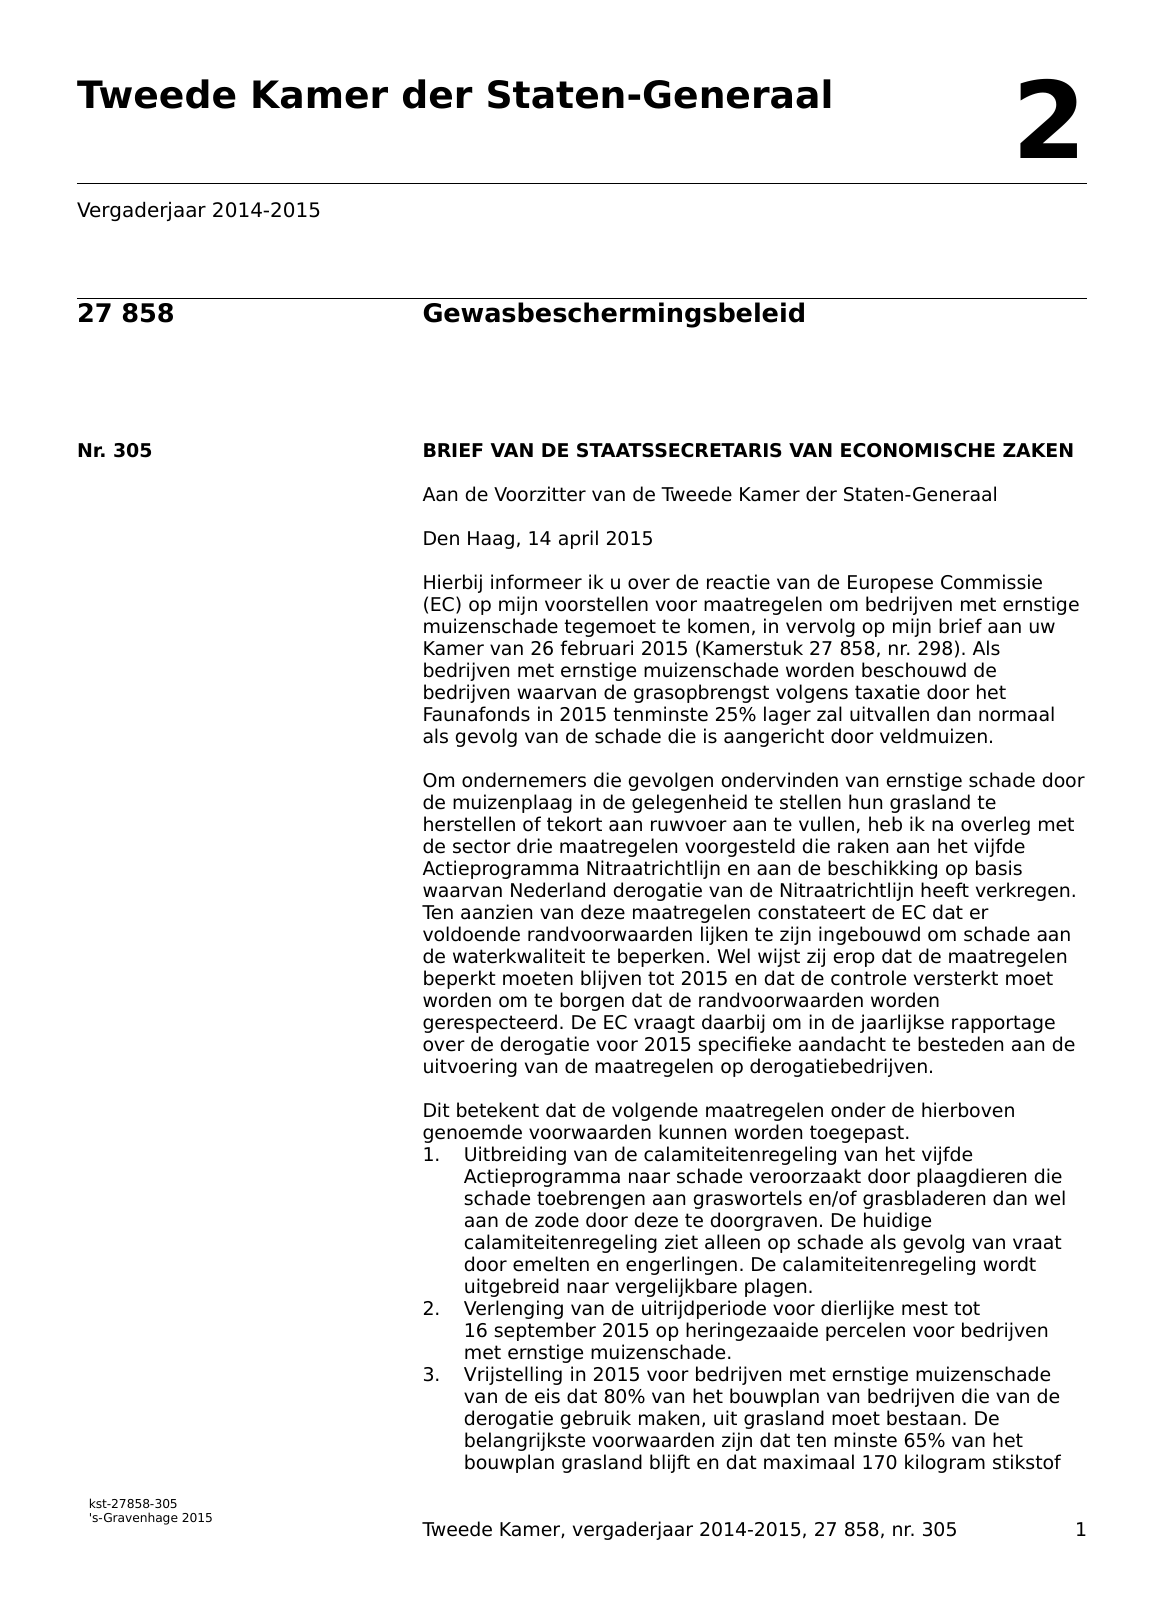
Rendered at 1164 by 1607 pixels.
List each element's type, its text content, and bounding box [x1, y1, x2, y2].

text 's-Gravenhage 2015 [88, 1511, 323, 1525]
text Om ondernemers die gevolgen ondervinden van ernstige schade door de muizenplaag in de gelegenheid te stellen hun grasland te herstellen of tekort aan ruwvoer aan te vullen, heb ik na overleg met de sector drie maatregelen voorgesteld die raken aan het vijfde Actieprogramma Nitraatrichtlijn en aan de beschikking op basis waarvan Nederland derogatie van de Nitraatrichtlijn heeft verkregen. Ten aanzien van deze maatregelen constateert de EC dat er voldoende randvoorwaarden lijken te zijn ingebouwd om schade aan de waterkwaliteit te beperken. Wel wijst zij erop dat de maatregelen beperkt moeten blijven tot 2015 en dat de controle versterkt moet worden om te borgen dat de randvoorwaarden worden gerespecteerd. De EC vraagt daarbij om in de jaarlijkse rapportage over de derogatie voor 2015 specifieke aandacht te besteden aan de uitvoering van de maatregelen op derogatiebedrijven. [422, 770, 1087, 1078]
table_header 2 [886, 59, 1087, 183]
subtitle Nr. 305 BRIEF VAN DE STAATSSECRETARIS VAN ECONOMISCHE ZAKEN [77, 440, 1087, 462]
text Hierbij informeer ik u over de reactie van de Europese Commissie (EC) op mijn voorstellen voor maatregelen om bedrijven met ernstige muizenschade tegemoet te komen, in vervolg op mijn brief aan uw Kamer van 26 februari 2015 (Kamerstuk 27 858, nr. 298). Als bedrijven met ernstige muizenschade worden beschouwd de bedrijven waarvan de grasopbrengst volgens taxatie door het Faunafonds in 2015 tenminste 25% lager zal uitvallen dan normaal als gevolg van de schade die is aangericht door veldmuizen. [422, 572, 1087, 748]
text kst-27858-305 [88, 1497, 323, 1511]
text Aan de Voorzitter van de Tweede Kamer der Staten-Generaal [422, 484, 1087, 506]
text Dit betekent dat de volgende maatregelen onder de hierboven genoemde voorwaarden kunnen worden toegepast. [422, 1100, 1087, 1144]
text Den Haag, 14 april 2015 [422, 528, 1087, 550]
table_cell Vergaderjaar 2014-2015 [77, 184, 1087, 298]
text 2. Verlenging van de uitrijdperiode voor dierlijke mest tot 16 september 2015 op heringezaaide percelen voor bedrijven met ernstige muizenschade. [422, 1298, 1087, 1364]
table_header Tweede Kamer der Staten-Generaal [77, 59, 886, 183]
subtitle 27 858 Gewasbeschermingsbeleid [77, 299, 1087, 329]
text 1. Uitbreiding van de calamiteitenregeling van het vijfde Actieprogramma naar schade veroorzaakt door plaagdieren die schade toebrengen aan graswortels en/of grasbladeren dan wel aan de zode door deze te doorgraven. De huidige calamiteitenregeling ziet alleen op schade als gevolg van vraat door emelten en engerlingen. De calamiteitenregeling wordt uitgebreid naar vergelijkbare plagen. [422, 1144, 1087, 1298]
text 3. Vrijstelling in 2015 voor bedrijven met ernstige muizenschade van de eis dat 80% van het bouwplan van bedrijven die van de derogatie gebruik maken, uit grasland moet bestaan. De belangrijkste voorwaarden zijn dat ten minste 65% van het bouwplan grasland blijft en dat maximaal 170 kilogram stikstof [422, 1364, 1087, 1474]
